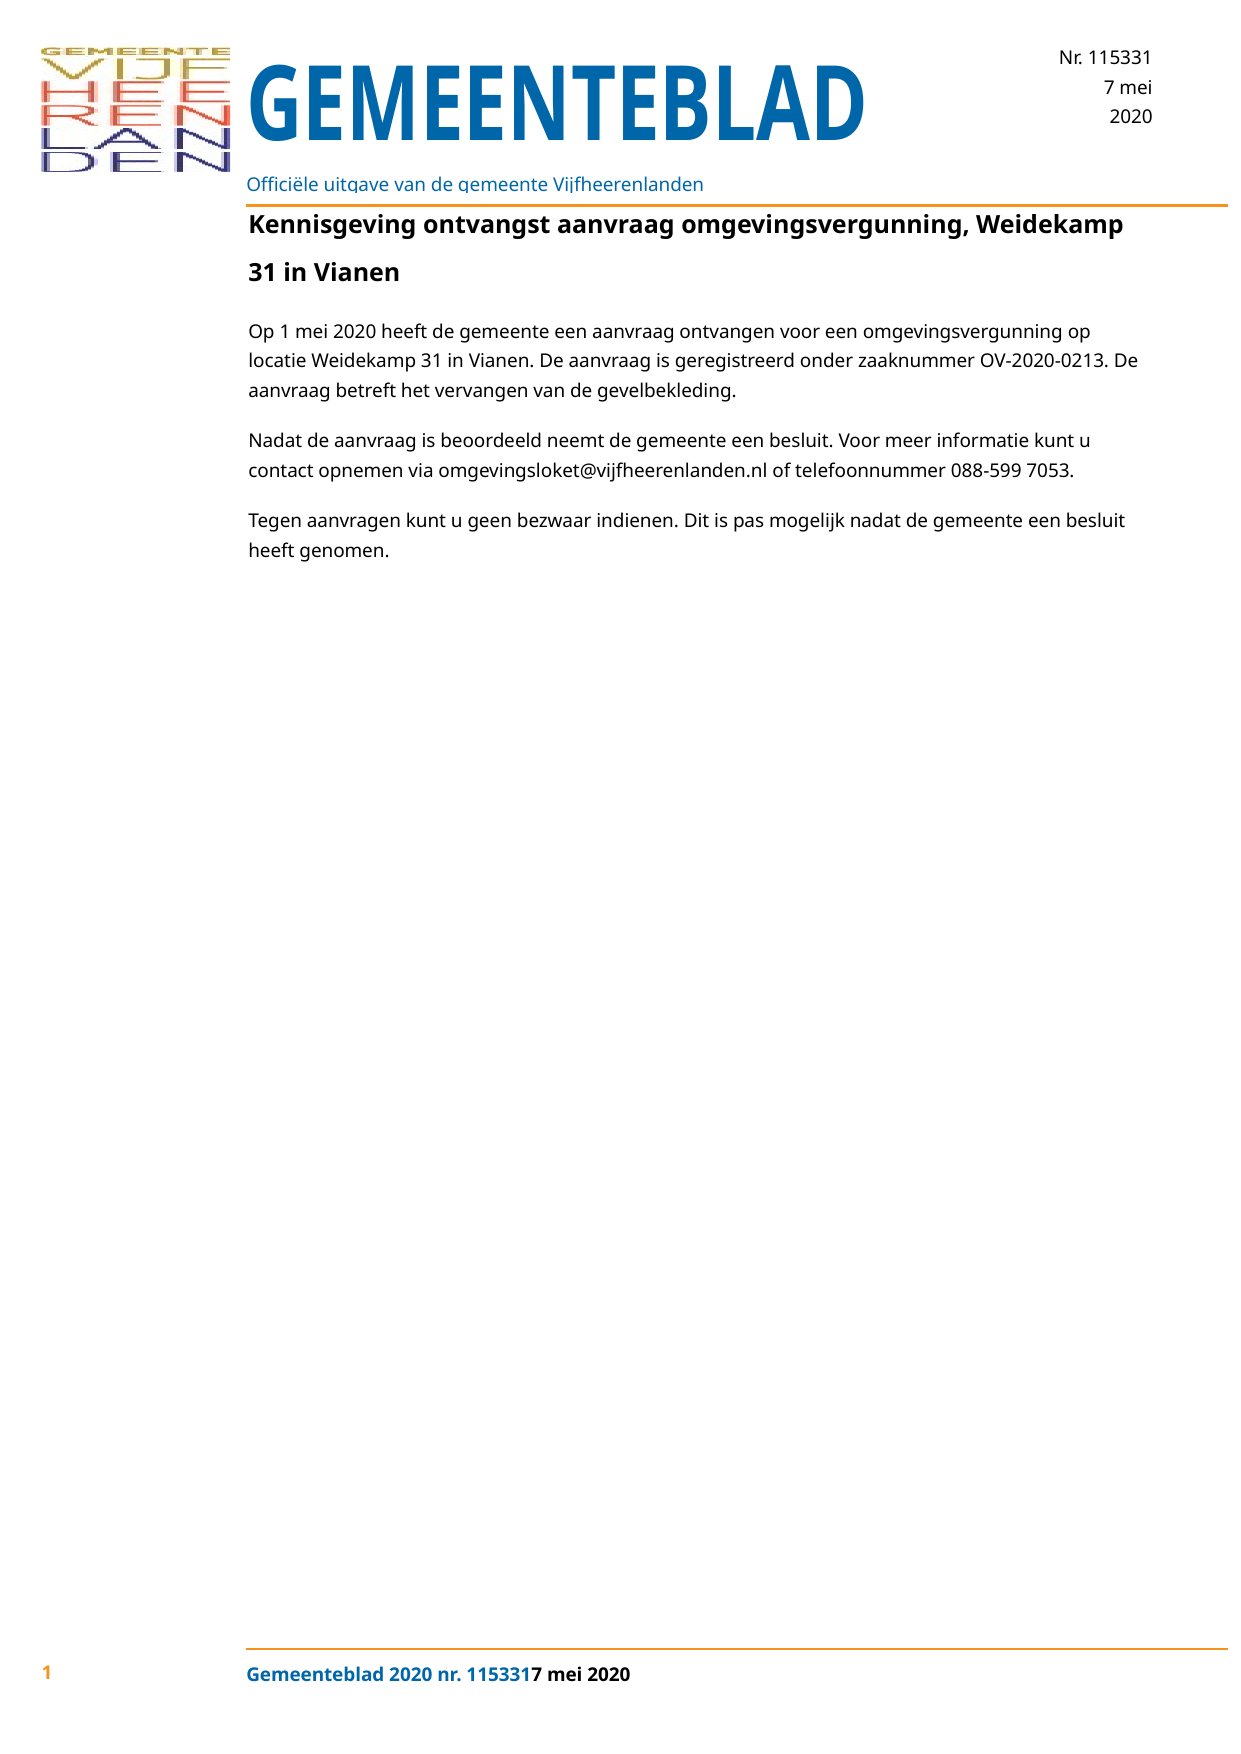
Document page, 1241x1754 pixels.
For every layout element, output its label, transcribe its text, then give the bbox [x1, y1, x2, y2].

text Tegen aanvragen kunt u geen bezwaar indienen. Dit is pas mogelijk nadat de gemeente een besluit heeft genomen. [248, 507, 1152, 563]
text Op 1 mei 2020 heeft de gemeente een aanvraag ontvangen voor een omgevingsvergunning op locatie Weidekamp 31 in Vianen. De aanvraag is geregistreerd onder zaaknummer OV-2020-0213. De aanvraag betreft het vervangen van de gevelbekleding. [248, 318, 1152, 403]
text Nadat de aanvraag is beoordeeld neemt de gemeente een besluit. Voor meer informatie kunt u contact opnemen via omgevingsloket@vijfheerenlanden.nl of telefoonnummer 088-599 7053. [248, 427, 1152, 483]
text Kennisgeving ontvangst aanvraag omgevingsvergunning, Weidekamp 31 in Vianen [248, 207, 1152, 288]
picture [41, 47, 231, 172]
